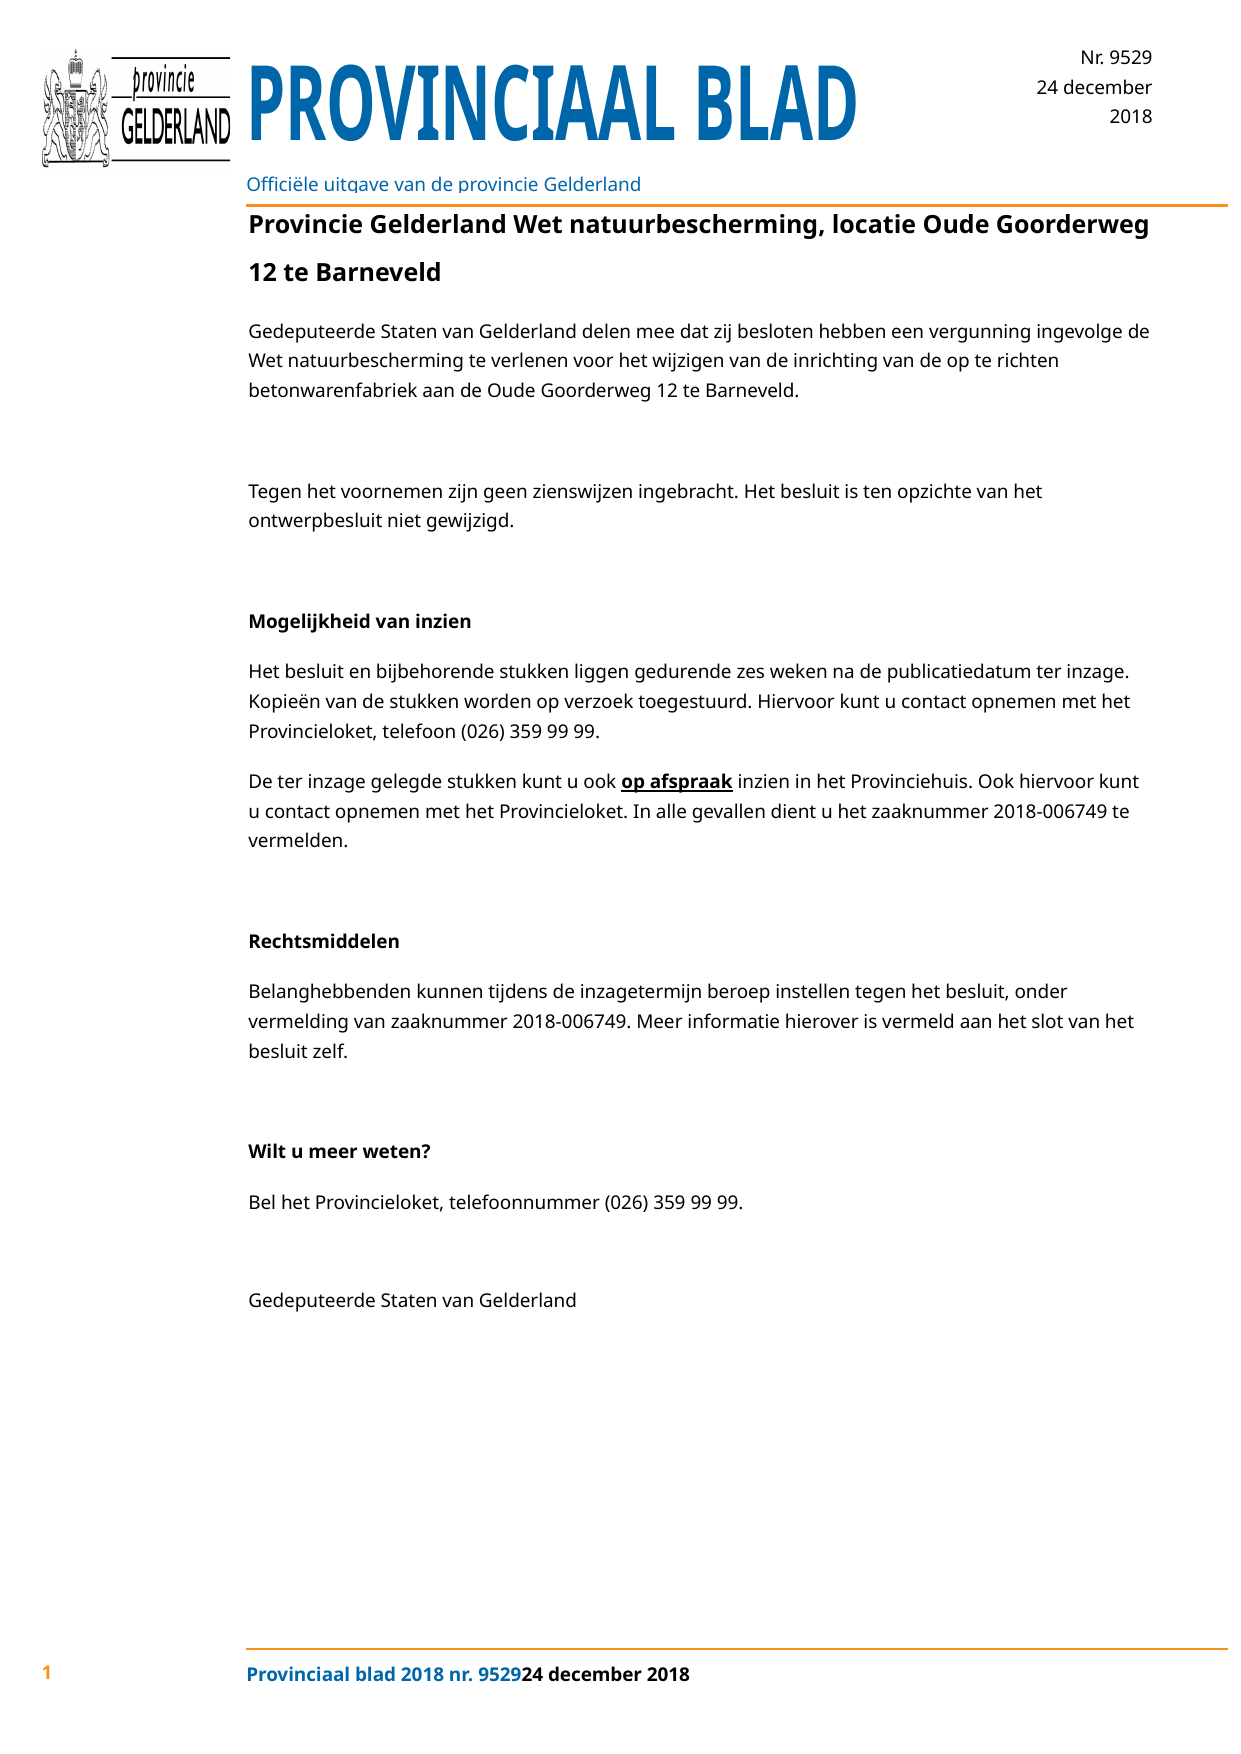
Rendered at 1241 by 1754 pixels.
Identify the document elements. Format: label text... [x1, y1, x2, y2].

text De ter inzage gelegde stukken kunt u ook op afspraak inzien in het Provinciehuis. Ook hiervoor kunt u contact opnemen met het Provincieloket. In alle gevallen dient u het zaaknummer 2018-006749 te vermelden. [248, 768, 1152, 853]
picture [41, 47, 231, 172]
text Wilt u meer weten? [248, 1139, 1152, 1164]
text Tegen het voornemen zijn geen zienswijzen ingebracht. Het besluit is ten opzichte van het ontwerpbesluit niet gewijzigd. [248, 478, 1152, 533]
text Het besluit en bijbehorende stukken liggen gedurende zes weken na de publicatiedatum ter inzage. Kopieën van de stukken worden op verzoek toegestuurd. Hiervoor kunt u contact opnemen met het Provincieloket, telefoon (026) 359 99 99. [248, 659, 1152, 744]
text Belanghebbenden kunnen tijdens de inzagetermijn beroep instellen tegen het besluit, onder vermelding van zaaknummer 2018-006749. Meer informatie hierover is vermeld aan het slot van het besluit zelf. [248, 979, 1152, 1064]
text Mogelijkheid van inzien [248, 608, 1152, 634]
text Bel het Provincieloket, telefoonnummer (026) 359 99 99. [248, 1189, 1152, 1215]
text Gedeputeerde Staten van Gelderland [248, 1287, 1152, 1313]
text Provincie Gelderland Wet natuurbescherming, locatie Oude Goorderweg 12 te Barneveld [248, 207, 1152, 288]
text Gedeputeerde Staten van Gelderland delen mee dat zij besloten hebben een vergunning ingevolge de Wet natuurbescherming te verlenen voor het wijzigen van de inrichting van de op te richten betonwarenfabriek aan de Oude Goorderweg 12 te Barneveld. [248, 318, 1152, 403]
text Rechtsmiddelen [248, 928, 1152, 954]
